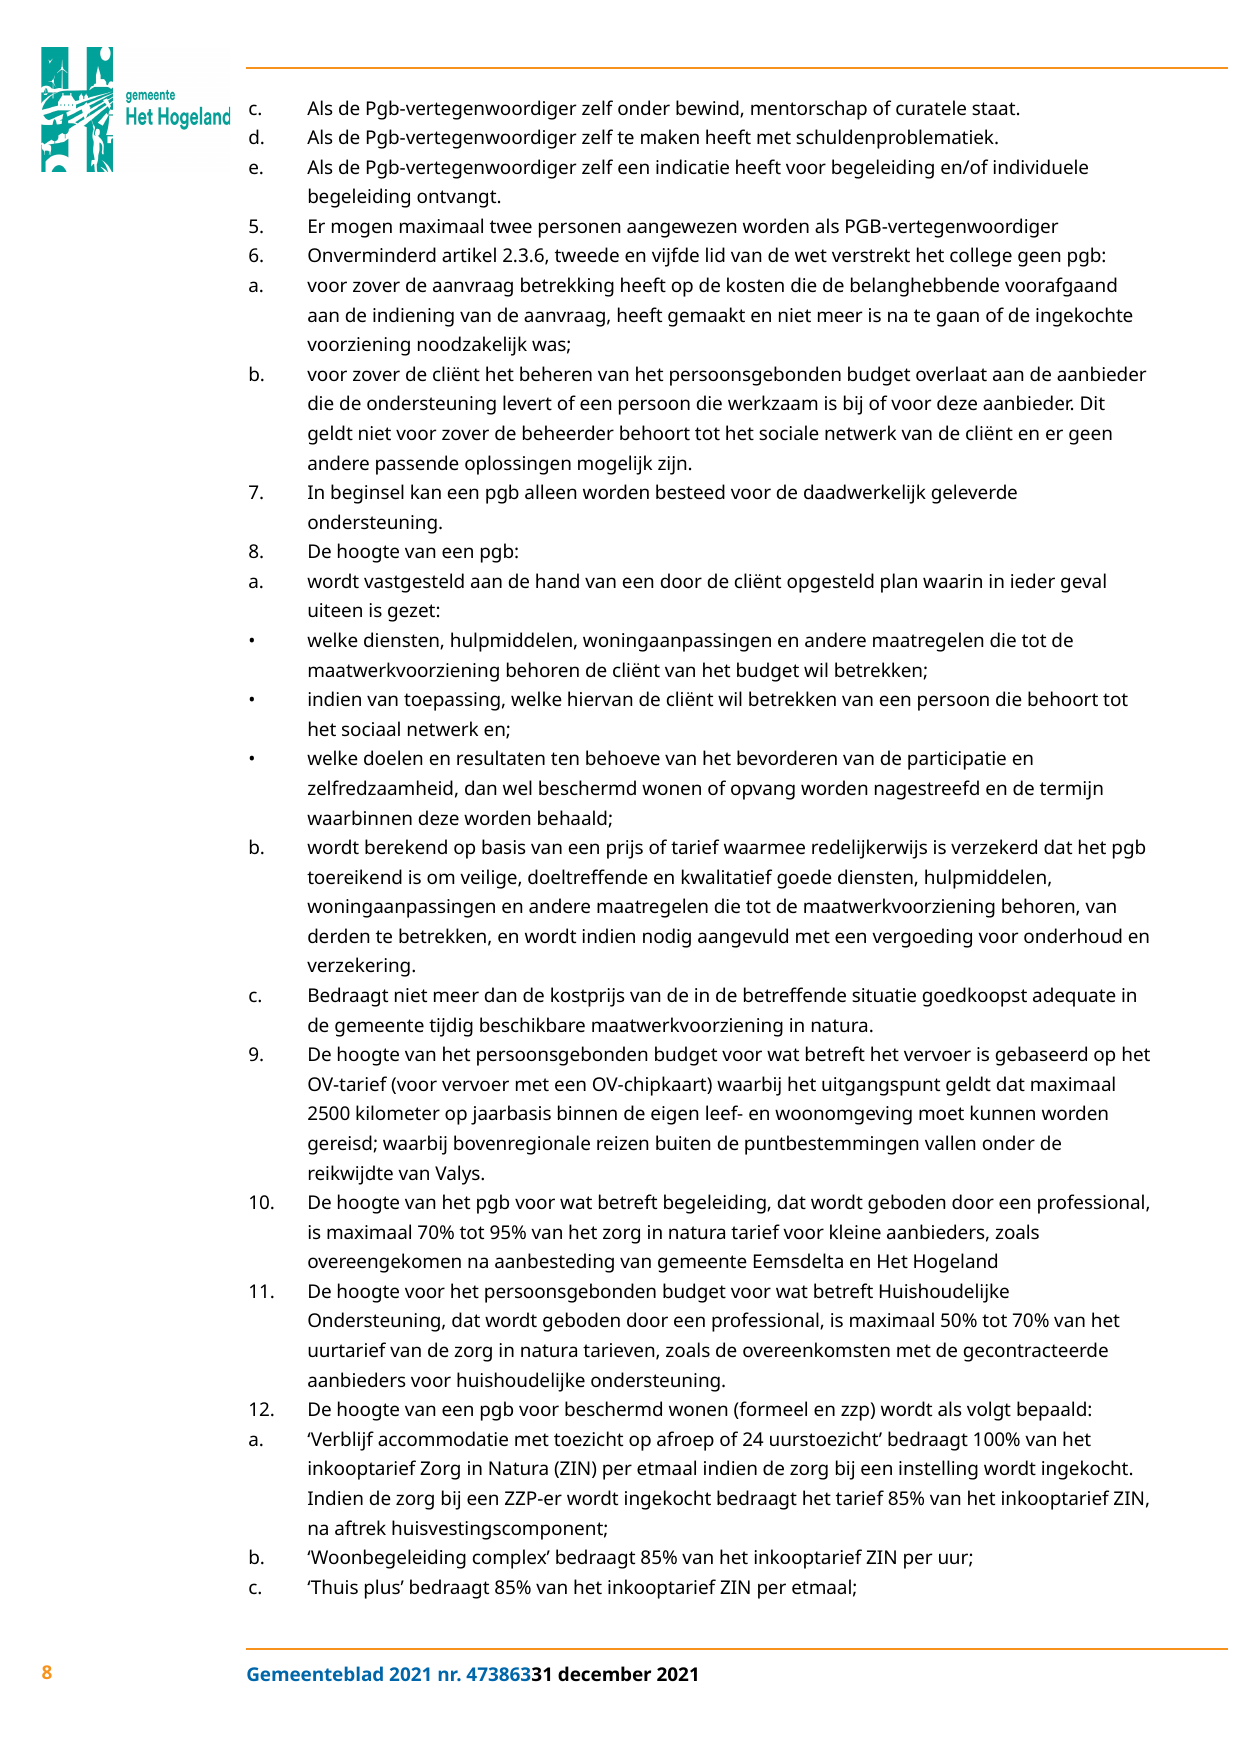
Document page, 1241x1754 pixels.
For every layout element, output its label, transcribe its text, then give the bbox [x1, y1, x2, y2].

list De hoogte van het persoonsgebonden budget voor wat betreft het vervoer is gebaseerd op het OV-tarief (voor vervoer met een OV-chipkaart) waarbij het uitgangspunt geldt dat maximaal 2500 kilometer op jaarbasis binnen de eigen leef- en woonomgeving moet kunnen worden gereisd; waarbij bovenregionale reizen buiten de puntbestemmingen vallen onder de reikwijdte van Valys. [248, 1041, 1152, 1186]
list welke doelen en resultaten ten behoeve van het bevorderen van de participatie en zelfredzaamheid, dan wel beschermd wonen of opvang worden nagestreefd en de termijn waarbinnen deze worden behaald; [248, 746, 1152, 831]
list In beginsel kan een pgb alleen worden besteed voor de daadwerkelijk geleverde ondersteuning. [248, 479, 1152, 535]
list De hoogte van een pgb: [248, 538, 1152, 564]
list De hoogte van het pgb voor wat betreft begeleiding, dat wordt geboden door een professional, is maximaal 70% tot 95% van het zorg in natura tarief voor kleine aanbieders, zoals overeengekomen na aanbesteding van gemeente Eemsdelta en Het Hogeland [248, 1189, 1152, 1274]
list Er mogen maximaal twee personen aangewezen worden als PGB-vertegenwoordiger [248, 213, 1152, 239]
list Als de Pgb-vertegenwoordiger zelf te maken heeft met schuldenproblematiek. [248, 124, 1152, 150]
list ‘Thuis plus’ bedraagt 85% van het inkooptarief ZIN per etmaal; [248, 1574, 1152, 1600]
list voor zover de cliënt het beheren van het persoonsgebonden budget overlaat aan de aanbieder die de ondersteuning levert of een persoon die werkzaam is bij of voor deze aanbieder. Dit geldt niet voor zover de beheerder behoort tot het sociale netwerk van de cliënt en er geen andere passende oplossingen mogelijk zijn. [248, 361, 1152, 476]
list voor zover de aanvraag betrekking heeft op de kosten die de belanghebbende voorafgaand aan de indiening van de aanvraag, heeft gemaakt en niet meer is na te gaan of de ingekochte voorziening noodzakelijk was; [248, 272, 1152, 357]
list Als de Pgb-vertegenwoordiger zelf een indicatie heeft voor begeleiding en/of individuele begeleiding ontvangt. [248, 154, 1152, 209]
list ‘Woonbegeleiding complex’ bedraagt 85% van het inkooptarief ZIN per uur; [248, 1544, 1152, 1570]
list wordt vastgesteld aan de hand van een door de cliënt opgesteld plan waarin in ieder geval uiteen is gezet: [248, 568, 1152, 623]
list Bedraagt niet meer dan de kostprijs van de in de betreffende situatie goedkoopst adequate in de gemeente tijdig beschikbare maatwerkvoorziening in natura. [248, 982, 1152, 1038]
list De hoogte van een pgb voor beschermd wonen (formeel en zzp) wordt als volgt bepaald: [248, 1396, 1152, 1422]
picture [41, 47, 231, 172]
list indien van toepassing, welke hiervan de cliënt wil betrekken van een persoon die behoort tot het sociaal netwerk en; [248, 686, 1152, 742]
list ‘Verblijf accommodatie met toezicht op afroep of 24 uurstoezicht’ bedraagt 100% van het inkooptarief Zorg in Natura (ZIN) per etmaal indien de zorg bij een instelling wordt ingekocht. Indien de zorg bij een ZZP-er wordt ingekocht bedraagt het tarief 85% van het inkooptarief ZIN, na aftrek huisvestingscomponent; [248, 1426, 1152, 1541]
list wordt berekend op basis van een prijs of tarief waarmee redelijkerwijs is verzekerd dat het pgb toereikend is om veilige, doeltreffende en kwalitatief goede diensten, hulpmiddelen, woningaanpassingen en andere maatregelen die tot de maatwerkvoorziening behoren, van derden te betrekken, en wordt indien nodig aangevuld met een vergoeding voor onderhoud en verzekering. [248, 834, 1152, 978]
list De hoogte voor het persoonsgebonden budget voor wat betreft Huishoudelijke Ondersteuning, dat wordt geboden door een professional, is maximaal 50% tot 70% van het uurtarief van de zorg in natura tarieven, zoals de overeenkomsten met de gecontracteerde aanbieders voor huishoudelijke ondersteuning. [248, 1278, 1152, 1393]
list welke diensten, hulpmiddelen, woningaanpassingen en andere maatregelen die tot de maatwerkvoorziening behoren de cliënt van het budget wil betrekken; [248, 627, 1152, 683]
list Onverminderd artikel 2.3.6, tweede en vijfde lid van de wet verstrekt het college geen pgb: [248, 243, 1152, 268]
list Als de Pgb-vertegenwoordiger zelf onder bewind, mentorschap of curatele staat. [248, 95, 1152, 121]
